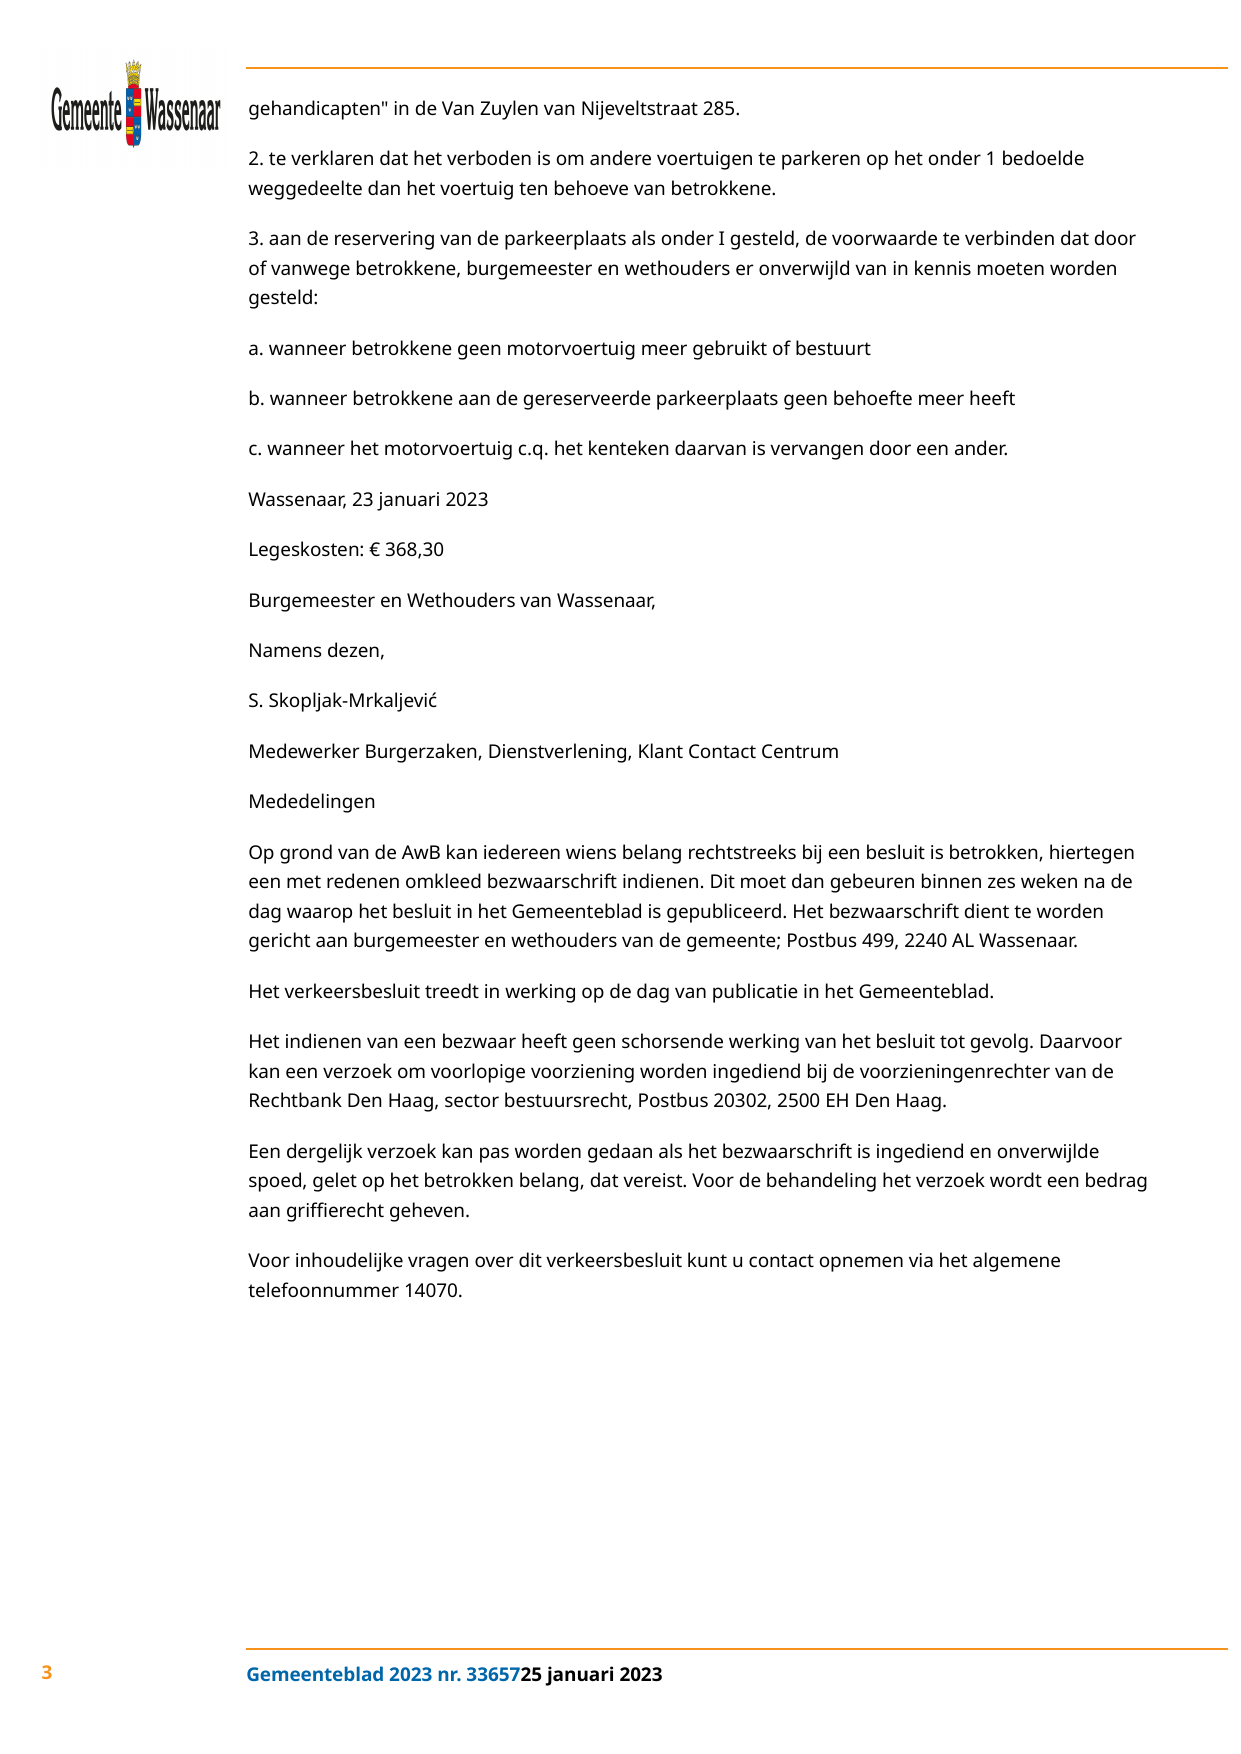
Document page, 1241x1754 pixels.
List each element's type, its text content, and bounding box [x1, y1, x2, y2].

text Burgemeester en Wethouders van Wassenaar, [248, 587, 1152, 613]
text Een dergelijk verzoek kan pas worden gedaan als het bezwaarschrift is ingediend en onverwijlde spoed, gelet op het betrokken belang, dat vereist. Voor de behandeling het verzoek wordt een bedrag aan griffierecht geheven. [248, 1138, 1152, 1223]
text c. wanneer het motorvoertuig c.q. het kenteken daarvan is vervangen door een ander. [248, 436, 1152, 461]
text 3. aan de reservering van de parkeerplaats als onder I gesteld, de voorwaarde te verbinden dat door of vanwege betrokkene, burgemeester en wethouders er onverwijld van in kennis moeten worden gesteld: [248, 225, 1152, 310]
picture [41, 47, 231, 172]
text Het indienen van een bezwaar heeft geen schorsende werking van het besluit tot gevolg. Daarvoor kan een verzoek om voorlopige voorziening worden ingediend bij de voorzieningenrechter van de Rechtbank Den Haag, sector bestuursrecht, Postbus 20302, 2500 EH Den Haag. [248, 1028, 1152, 1113]
text Het verkeersbesluit treedt in werking op de dag van publicatie in het Gemeenteblad. [248, 978, 1152, 1004]
text Wassenaar, 23 januari 2023 [248, 486, 1152, 512]
text gehandicapten" in de Van Zuylen van Nijeveltstraat 285. [248, 95, 1152, 121]
text Namens dezen, [248, 637, 1152, 663]
text Op grond van de AwB kan iedereen wiens belang rechtstreeks bij een besluit is betrokken, hiertegen een met redenen omkleed bezwaarschrift indienen. Dit moet dan gebeuren binnen zes weken na de dag waarop het besluit in het Gemeenteblad is gepubliceerd. Het bezwaarschrift dient te worden gericht aan burgemeester en wethouders van de gemeente; Postbus 499, 2240 AL Wassenaar. [248, 839, 1152, 953]
text Voor inhoudelijke vragen over dit verkeersbesluit kunt u contact opnemen via het algemene telefoonnummer 14070. [248, 1248, 1152, 1303]
text Legeskosten: € 368,30 [248, 536, 1152, 562]
text S. Skopljak-Mrkaljević [248, 688, 1152, 713]
text a. wanneer betrokkene geen motorvoertuig meer gebruikt of bestuurt [248, 335, 1152, 361]
text Medewerker Burgerzaken, Dienstverlening, Klant Contact Centrum [248, 738, 1152, 764]
text b. wanneer betrokkene aan de gereserveerde parkeerplaats geen behoefte meer heeft [248, 385, 1152, 411]
text 2. te verklaren dat het verboden is om andere voertuigen te parkeren op het onder 1 bedoelde weggedeelte dan het voertuig ten behoeve van betrokkene. [248, 145, 1152, 201]
text Mededelingen [248, 788, 1152, 814]
